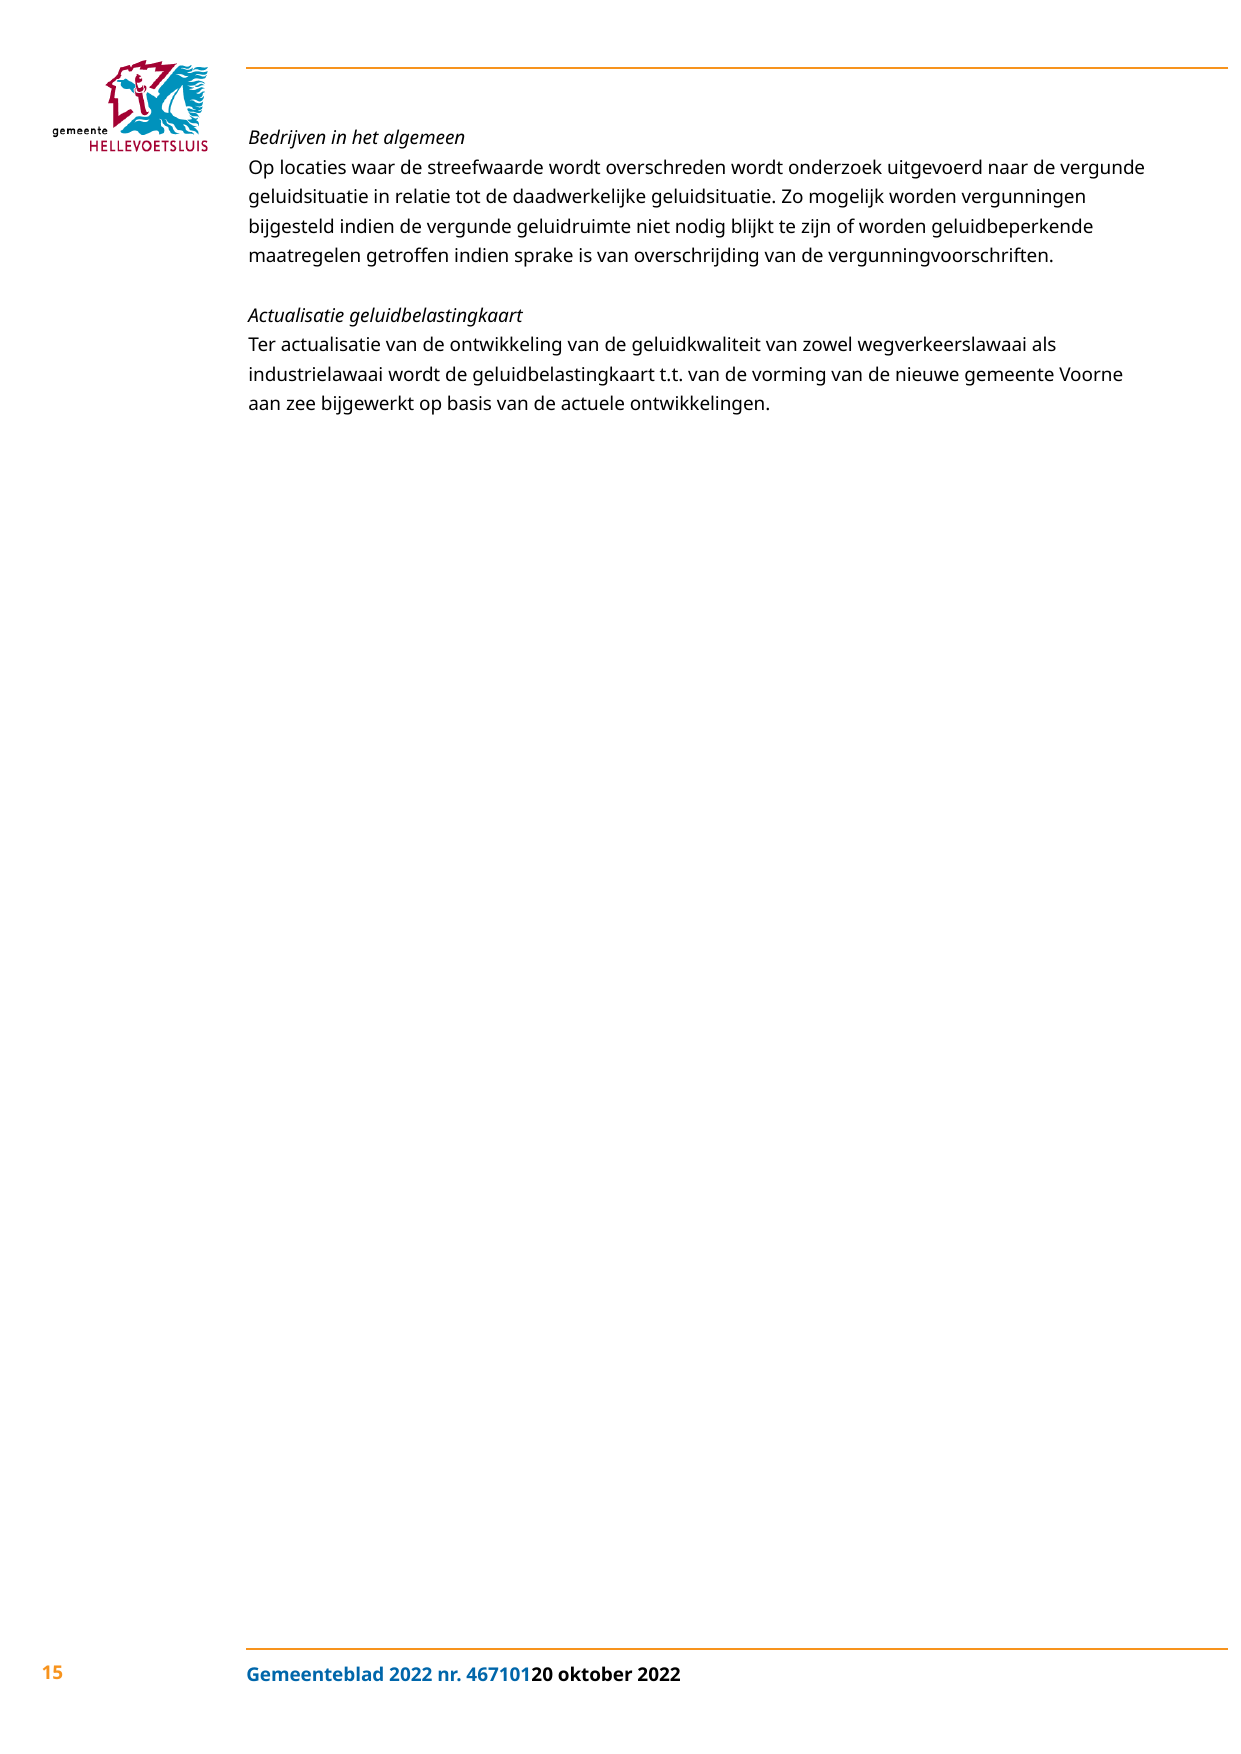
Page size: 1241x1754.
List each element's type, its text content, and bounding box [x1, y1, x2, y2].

text Actualisatie geluidbelastingkaart [248, 302, 1152, 328]
text Ter actualisatie van de ontwikkeling van de geluidkwaliteit van zowel wegverkeerslawaai als industrielawaai wordt de geluidbelastingkaart t.t. van de vorming van de nieuwe gemeente Voorne aan zee bijgewerkt op basis van de actuele ontwikkelingen. [248, 331, 1152, 416]
text Op locaties waar de streefwaarde wordt overschreden wordt onderzoek uitgevoerd naar de vergunde geluidsituatie in relatie tot de daadwerkelijke geluidsituatie. Zo mogelijk worden vergunningen bijgesteld indien de vergunde geluidruimte niet nodig blijkt te zijn of worden geluidbeperkende maatregelen getroffen indien sprake is van overschrijding van de vergunningvoorschriften. [248, 154, 1152, 268]
picture [41, 47, 231, 172]
text Bedrijven in het algemeen [248, 124, 1152, 150]
